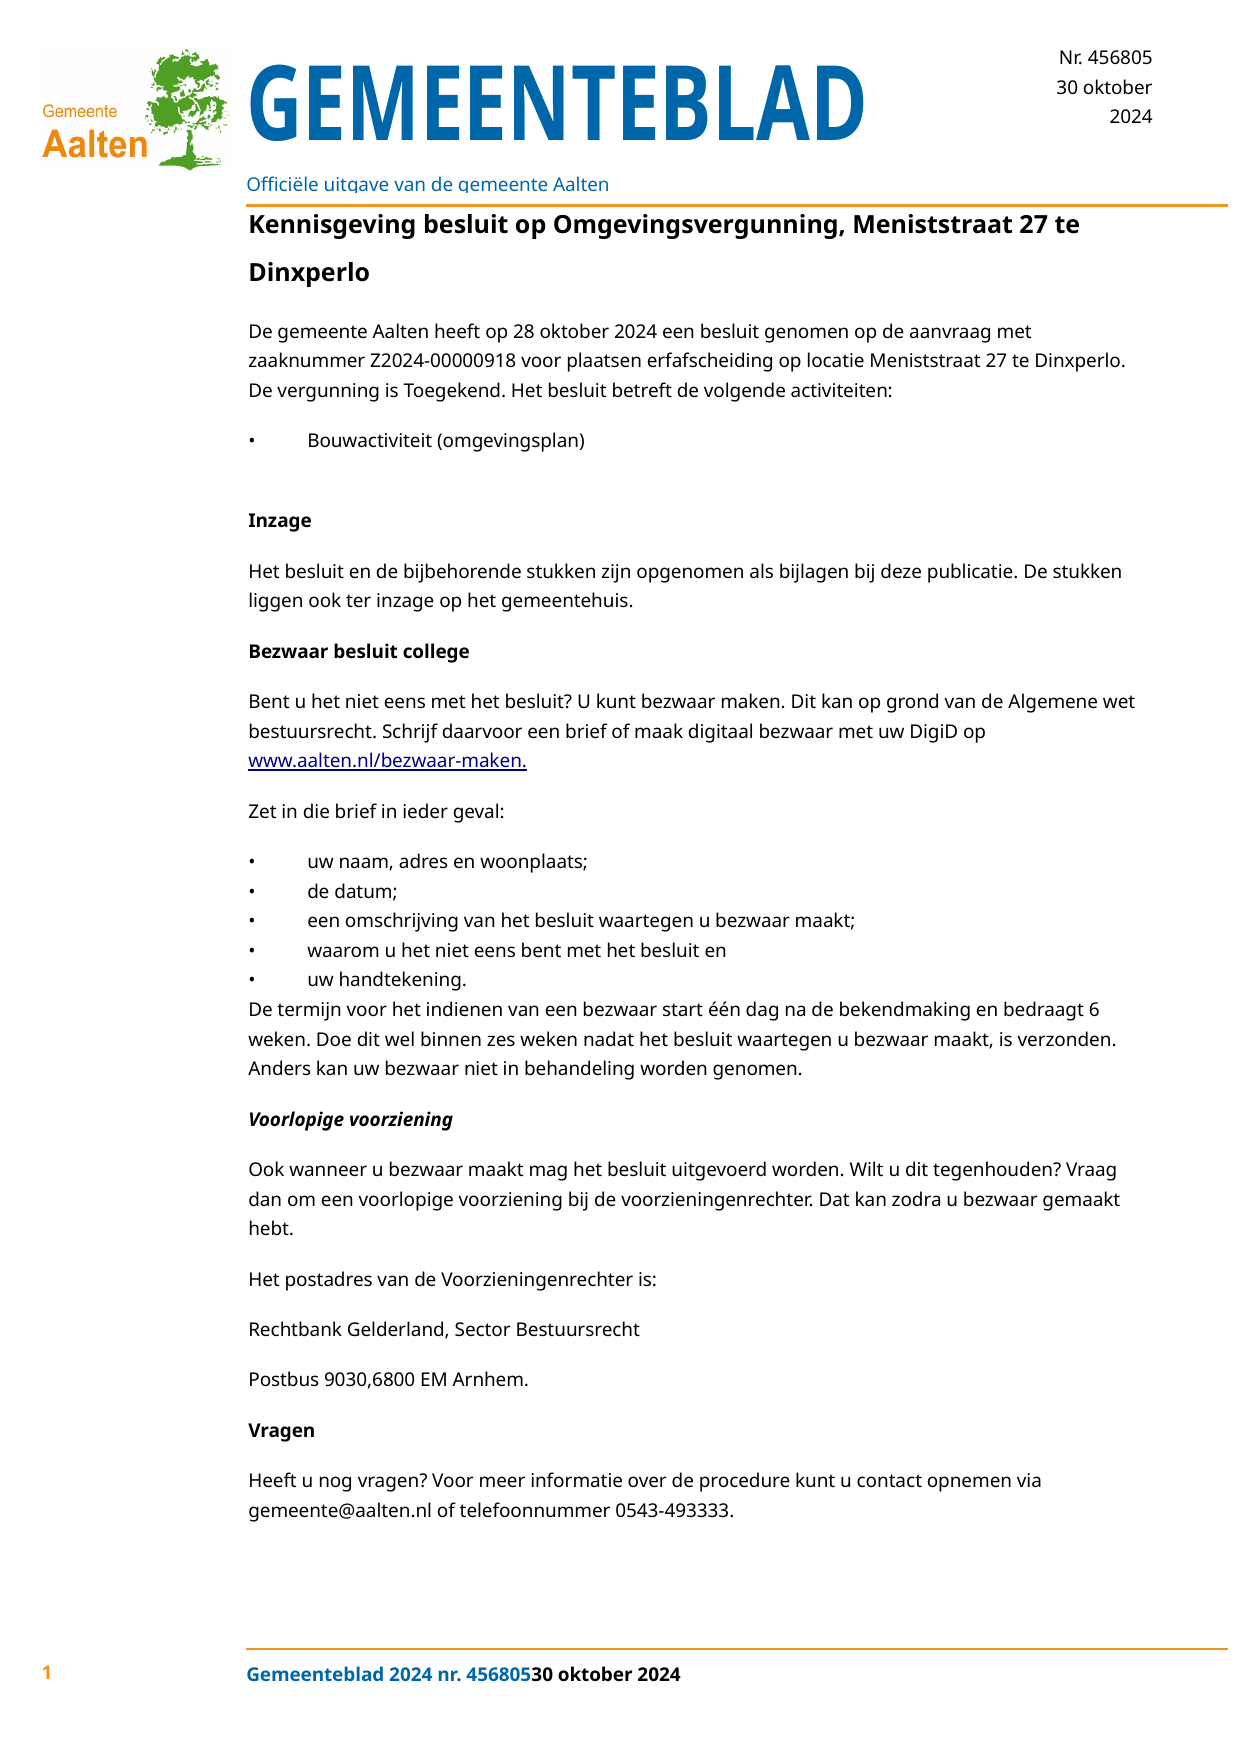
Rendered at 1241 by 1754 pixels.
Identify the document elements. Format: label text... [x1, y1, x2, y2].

list uw naam, adres en woonplaats; [248, 848, 1152, 874]
text Ook wanneer u bezwaar maakt mag het besluit uitgevoerd worden. Wilt u dit tegenhouden? Vraag dan om een voorlopige voorziening bij de voorzieningenrechter. Dat kan zodra u bezwaar gemaakt hebt. [248, 1156, 1152, 1241]
text Het postadres van de Voorzieningenrechter is: [248, 1266, 1152, 1292]
list Bouwactiviteit (omgevingsplan) [248, 427, 1152, 453]
list de datum; [248, 878, 1152, 904]
text Postbus 9030,6800 EM Arnhem. [248, 1367, 1152, 1392]
text Inzage [248, 507, 1152, 533]
text De gemeente Aalten heeft op 28 oktober 2024 een besluit genomen op de aanvraag met zaaknummer Z2024-00000918 voor plaatsen erfafscheiding op locatie Meniststraat 27 te Dinxperlo. De vergunning is Toegekend. Het besluit betreft de volgende activiteiten: [248, 318, 1152, 403]
text Rechtbank Gelderland, Sector Bestuursrecht [248, 1316, 1152, 1342]
text De termijn voor het indienen van een bezwaar start één dag na de bekendmaking en bedraagt 6 weken. Doe dit wel binnen zes weken nadat het besluit waartegen u bezwaar maakt, is verzonden. Anders kan uw bezwaar niet in behandeling worden genomen. [248, 996, 1152, 1081]
text Het besluit en de bijbehorende stukken zijn opgenomen als bijlagen bij deze publicatie. De stukken liggen ook ter inzage op het gemeentehuis. [248, 558, 1152, 613]
list uw handtekening. [248, 967, 1152, 992]
text Heeft u nog vragen? Voor meer informatie over de procedure kunt u contact opnemen via gemeente@aalten.nl of telefoonnummer 0543-493333. [248, 1467, 1152, 1523]
text Bezwaar besluit college [248, 638, 1152, 664]
text Voorlopige voorziening [248, 1106, 1152, 1132]
text Bent u het niet eens met het besluit? U kunt bezwaar maken. Dit kan op grond van de Algemene wet bestuursrecht. Schrijf daarvoor een brief of maak digitaal bezwaar met uw DigiD op www.aalten.nl/bezwaar-maken. [248, 688, 1152, 773]
text Vragen [248, 1417, 1152, 1443]
list waarom u het niet eens bent met het besluit en [248, 937, 1152, 963]
text Kennisgeving besluit op Omgevingsvergunning, Meniststraat 27 te Dinxperlo [248, 207, 1152, 288]
picture [41, 47, 231, 172]
list een omschrijving van het besluit waartegen u bezwaar maakt; [248, 907, 1152, 933]
text Zet in die brief in ieder geval: [248, 798, 1152, 824]
